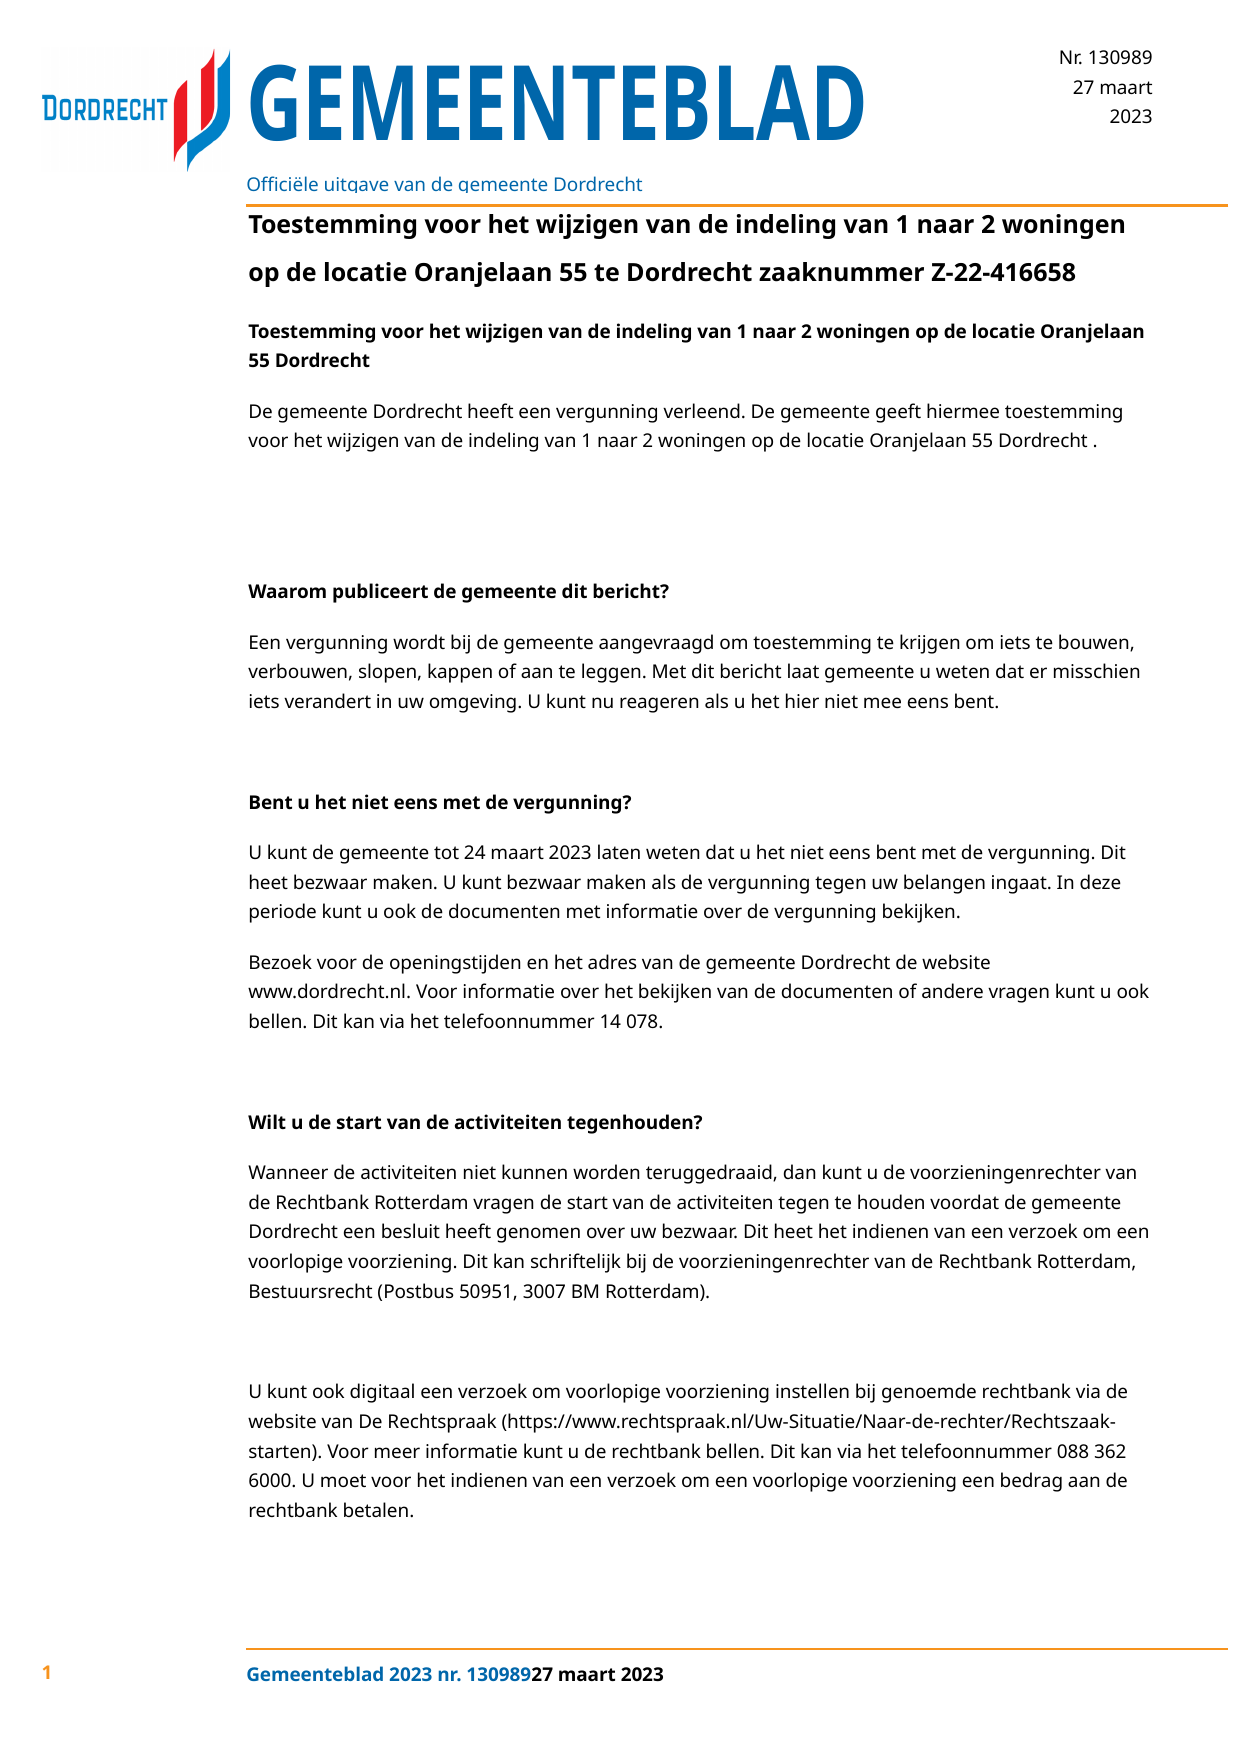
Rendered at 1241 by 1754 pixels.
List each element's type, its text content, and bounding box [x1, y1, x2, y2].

text Een vergunning wordt bij de gemeente aangevraagd om toestemming te krijgen om iets te bouwen, verbouwen, slopen, kappen of aan te leggen. Met dit bericht laat gemeente u weten dat er misschien iets verandert in uw omgeving. U kunt nu reageren als u het hier niet mee eens bent. [248, 629, 1152, 714]
text De gemeente Dordrecht heeft een vergunning verleend. De gemeente geeft hiermee toestemming voor het wijzigen van de indeling van 1 naar 2 woningen op de locatie Oranjelaan 55 Dordrecht . [248, 398, 1152, 453]
text U kunt de gemeente tot 24 maart 2023 laten weten dat u het niet eens bent met de vergunning. Dit heet bezwaar maken. U kunt bezwaar maken als de vergunning tegen uw belangen ingaat. In deze periode kunt u ook de documenten met informatie over de vergunning bekijken. [248, 839, 1152, 924]
picture [41, 47, 231, 172]
text Bent u het niet eens met de vergunning? [248, 789, 1152, 815]
text Wilt u de start van de activiteiten tegenhouden? [248, 1109, 1152, 1135]
text Wanneer de activiteiten niet kunnen worden teruggedraaid, dan kunt u de voorzieningenrechter van de Rechtbank Rotterdam vragen de start van de activiteiten tegen te houden voordat de gemeente Dordrecht een besluit heeft genomen over uw bezwaar. Dit heet het indienen van een verzoek om een voorlopige voorziening. Dit kan schriftelijk bij de voorzieningenrechter van de Rechtbank Rotterdam, Bestuursrecht (Postbus 50951, 3007 BM Rotterdam). [248, 1159, 1152, 1304]
text U kunt ook digitaal een verzoek om voorlopige voorziening instellen bij genoemde rechtbank via de website van De Rechtspraak (https://www.rechtspraak.nl/Uw-Situatie/Naar-de-rechter/Rechtszaak-starten). Voor meer informatie kunt u de rechtbank bellen. Dit kan via het telefoonnummer 088 362 6000. U moet voor het indienen van een verzoek om een voorlopige voorziening een bedrag aan de rechtbank betalen. [248, 1379, 1152, 1523]
text Waarom publiceert de gemeente dit bericht? [248, 579, 1152, 604]
text Bezoek voor de openingstijden en het adres van de gemeente Dordrecht de website www.dordrecht.nl. Voor informatie over het bekijken van de documenten of andere vragen kunt u ook bellen. Dit kan via het telefoonnummer 14 078. [248, 949, 1152, 1034]
text Toestemming voor het wijzigen van de indeling van 1 naar 2 woningen op de locatie Oranjelaan 55 Dordrecht [248, 318, 1152, 373]
text Toestemming voor het wijzigen van de indeling van 1 naar 2 woningen op de locatie Oranjelaan 55 te Dordrecht zaaknummer Z-22-416658 [248, 207, 1152, 288]
